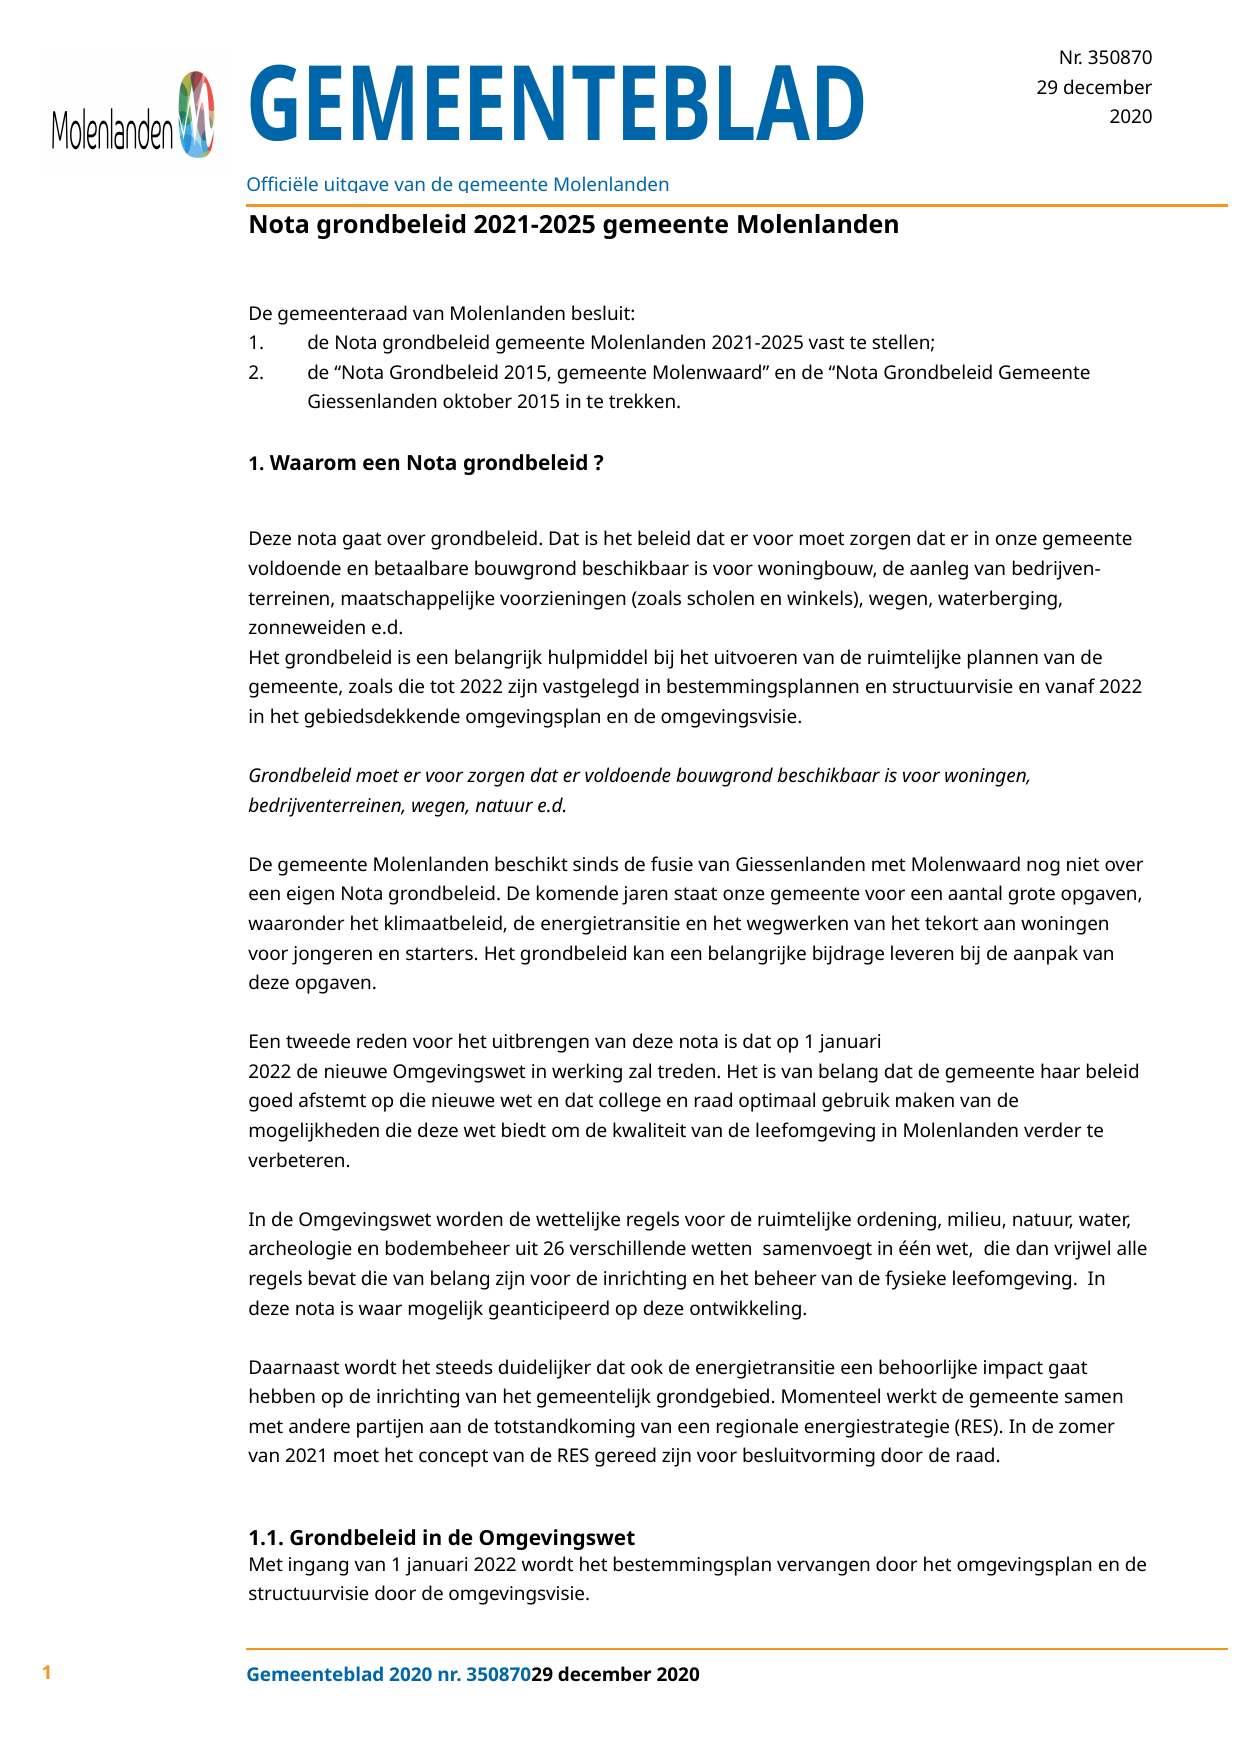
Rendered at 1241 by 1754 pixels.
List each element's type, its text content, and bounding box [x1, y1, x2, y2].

text Met ingang van 1 januari 2022 wordt het bestemmingsplan vervangen door het omgevingsplan en de structuurvisie door de omgevingsvisie. [248, 1551, 1152, 1606]
list de Nota grondbeleid gemeente Molenlanden 2021-2025 vast te stellen; [248, 329, 1152, 355]
text 1. Waarom een Nota grondbeleid ? [248, 448, 1152, 476]
text In de Omgevingswet worden de wettelijke regels voor de ruimtelijke ordening, milieu, natuur, water, archeologie en bodembeheer uit 26 verschillende wetten samenvoegt in één wet, die dan vrijwel alle regels bevat die van belang zijn voor de inrichting en het beheer van de fysieke leefomgeving. In deze nota is waar mogelijk geanticipeerd op deze ontwikkeling. [248, 1206, 1152, 1320]
text Daarnaast wordt het steeds duidelijker dat ook de energietransitie een behoorlijke impact gaat hebben op de inrichting van het gemeentelijk grondgebied. Momenteel werkt de gemeente samen met andere partijen aan de totstandkoming van een regionale energiestrategie (RES). In de zomer van 2021 moet het concept van de RES gereed zijn voor besluitvorming door de raad. [248, 1354, 1152, 1468]
text Het grondbeleid is een belangrijk hulpmiddel bij het uitvoeren van de ruimtelijke plannen van de gemeente, zoals die tot 2022 zijn vastgelegd in bestemmingsplannen en structuurvisie en vanaf 2022 in het gebiedsdekkende omgevingsplan en de omgevingsvisie. [248, 644, 1152, 729]
text Deze nota gaat over grondbeleid. Dat is het beleid dat er voor moet zorgen dat er in onze gemeente voldoende en betaalbare bouwgrond beschikbaar is voor woningbouw, de aanleg van bedrijven-terreinen, maatschappelijke voorzieningen (zoals scholen en winkels), wegen, waterberging, zonneweiden e.d. [248, 526, 1152, 640]
text 1.1. Grondbeleid in de Omgevingswet [248, 1523, 1152, 1551]
text De gemeenteraad van Molenlanden besluit: [248, 300, 1152, 326]
text Grondbeleid moet er voor zorgen dat er voldoende bouwgrond beschikbaar is voor woningen, bedrijventerreinen, wegen, natuur e.d. [248, 762, 1152, 817]
list de “Nota Grondbeleid 2015, gemeente Molenwaard” en de “Nota Grondbeleid Gemeente Giessenlanden oktober 2015 in te trekken. [248, 359, 1152, 414]
picture [41, 47, 231, 172]
text Een tweede reden voor het uitbrengen van deze nota is dat op 1 januari 2022 de nieuwe Omgevingswet in werking zal treden. Het is van belang dat de gemeente haar beleid goed afstemt op die nieuwe wet en dat college en raad optimaal gebruik maken van de mogelijkheden die deze wet biedt om de kwaliteit van de leefomgeving in Molenlanden verder te verbeteren. [248, 1028, 1152, 1172]
text De gemeente Molenlanden beschikt sinds de fusie van Giessenlanden met Molenwaard nog niet over een eigen Nota grondbeleid. De komende jaren staat onze gemeente voor een aantal grote opgaven, waaronder het klimaatbeleid, de energietransitie en het wegwerken van het tekort aan woningen voor jongeren en starters. Het grondbeleid kan een belangrijke bijdrage leveren bij de aanpak van deze opgaven. [248, 851, 1152, 995]
text Nota grondbeleid 2021-2025 gemeente Molenlanden [248, 207, 1152, 241]
